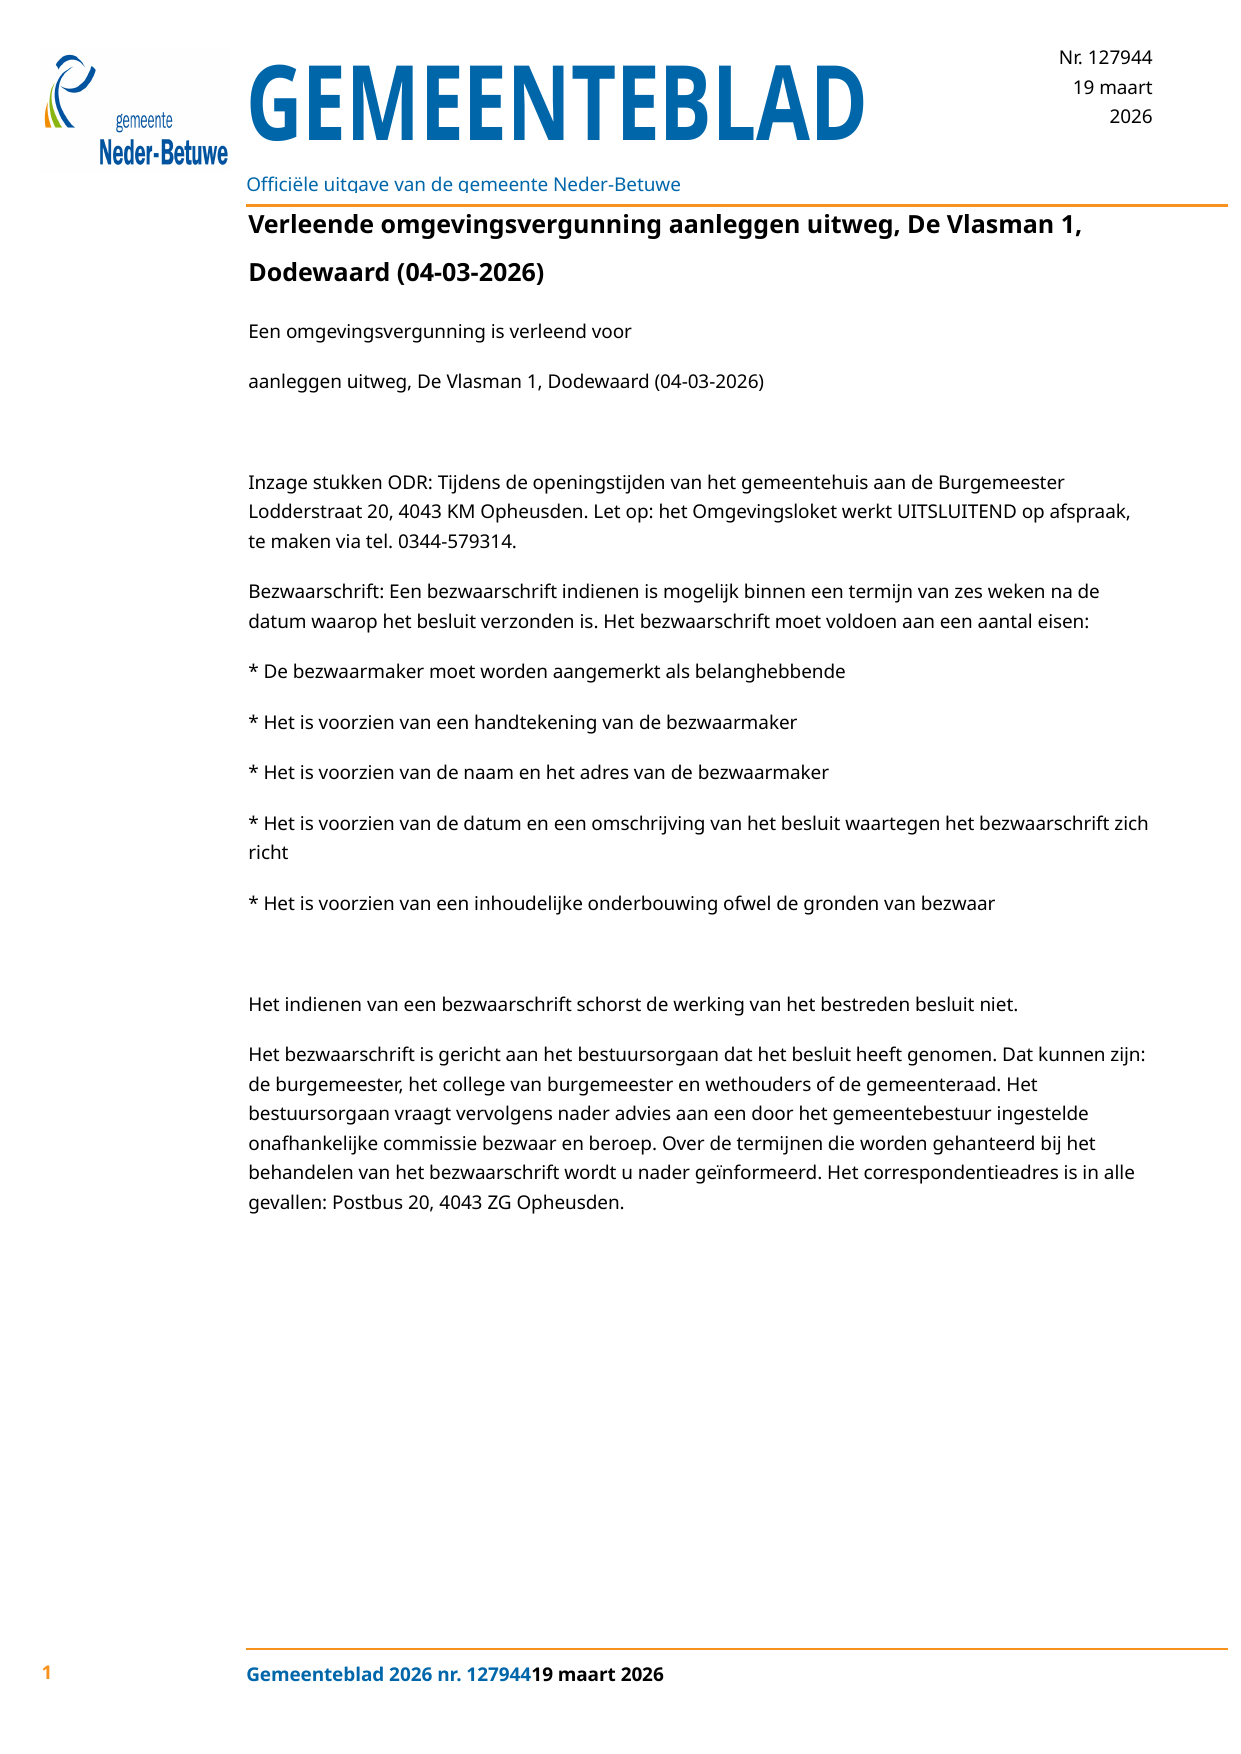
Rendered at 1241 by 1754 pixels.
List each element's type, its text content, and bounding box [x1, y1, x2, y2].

text Inzage stukken ODR: Tijdens de openingstijden van het gemeentehuis aan de Burgemeester Lodderstraat 20, 4043 KM Opheusden. Let op: het Omgevingsloket werkt UITSLUITEND op afspraak, te maken via tel. 0344-579314. [248, 469, 1152, 554]
text * Het is voorzien van een inhoudelijke onderbouwing ofwel de gronden van bezwaar [248, 890, 1152, 916]
text * Het is voorzien van de naam en het adres van de bezwaarmaker [248, 759, 1152, 785]
text Het indienen van een bezwaarschrift schorst de werking van het bestreden besluit niet. [248, 991, 1152, 1017]
text aanleggen uitweg, De Vlasman 1, Dodewaard (04-03-2026) [248, 368, 1152, 394]
text * De bezwaarmaker moet worden aangemerkt als belanghebbende [248, 659, 1152, 684]
text Het bezwaarschrift is gericht aan het bestuursorgaan dat het besluit heeft genomen. Dat kunnen zijn: de burgemeester, het college van burgemeester en wethouders of de gemeenteraad. Het bestuursorgaan vraagt vervolgens nader advies aan een door het gemeentebestuur ingestelde onafhankelijke commissie bezwaar en beroep. Over de termijnen die worden gehanteerd bij het behandelen van het bezwaarschrift wordt u nader geïnformeerd. Het correspondentieadres is in alle gevallen: Postbus 20, 4043 ZG Opheusden. [248, 1041, 1152, 1215]
text Een omgevingsvergunning is verleend voor [248, 318, 1152, 344]
picture [41, 47, 231, 172]
text Verleende omgevingsvergunning aanleggen uitweg, De Vlasman 1, Dodewaard (04-03-2026) [248, 207, 1152, 288]
text * Het is voorzien van een handtekening van de bezwaarmaker [248, 709, 1152, 735]
text Bezwaarschrift: Een bezwaarschrift indienen is mogelijk binnen een termijn van zes weken na de datum waarop het besluit verzonden is. Het bezwaarschrift moet voldoen aan een aantal eisen: [248, 579, 1152, 634]
text * Het is voorzien van de datum en een omschrijving van het besluit waartegen het bezwaarschrift zich richt [248, 810, 1152, 865]
